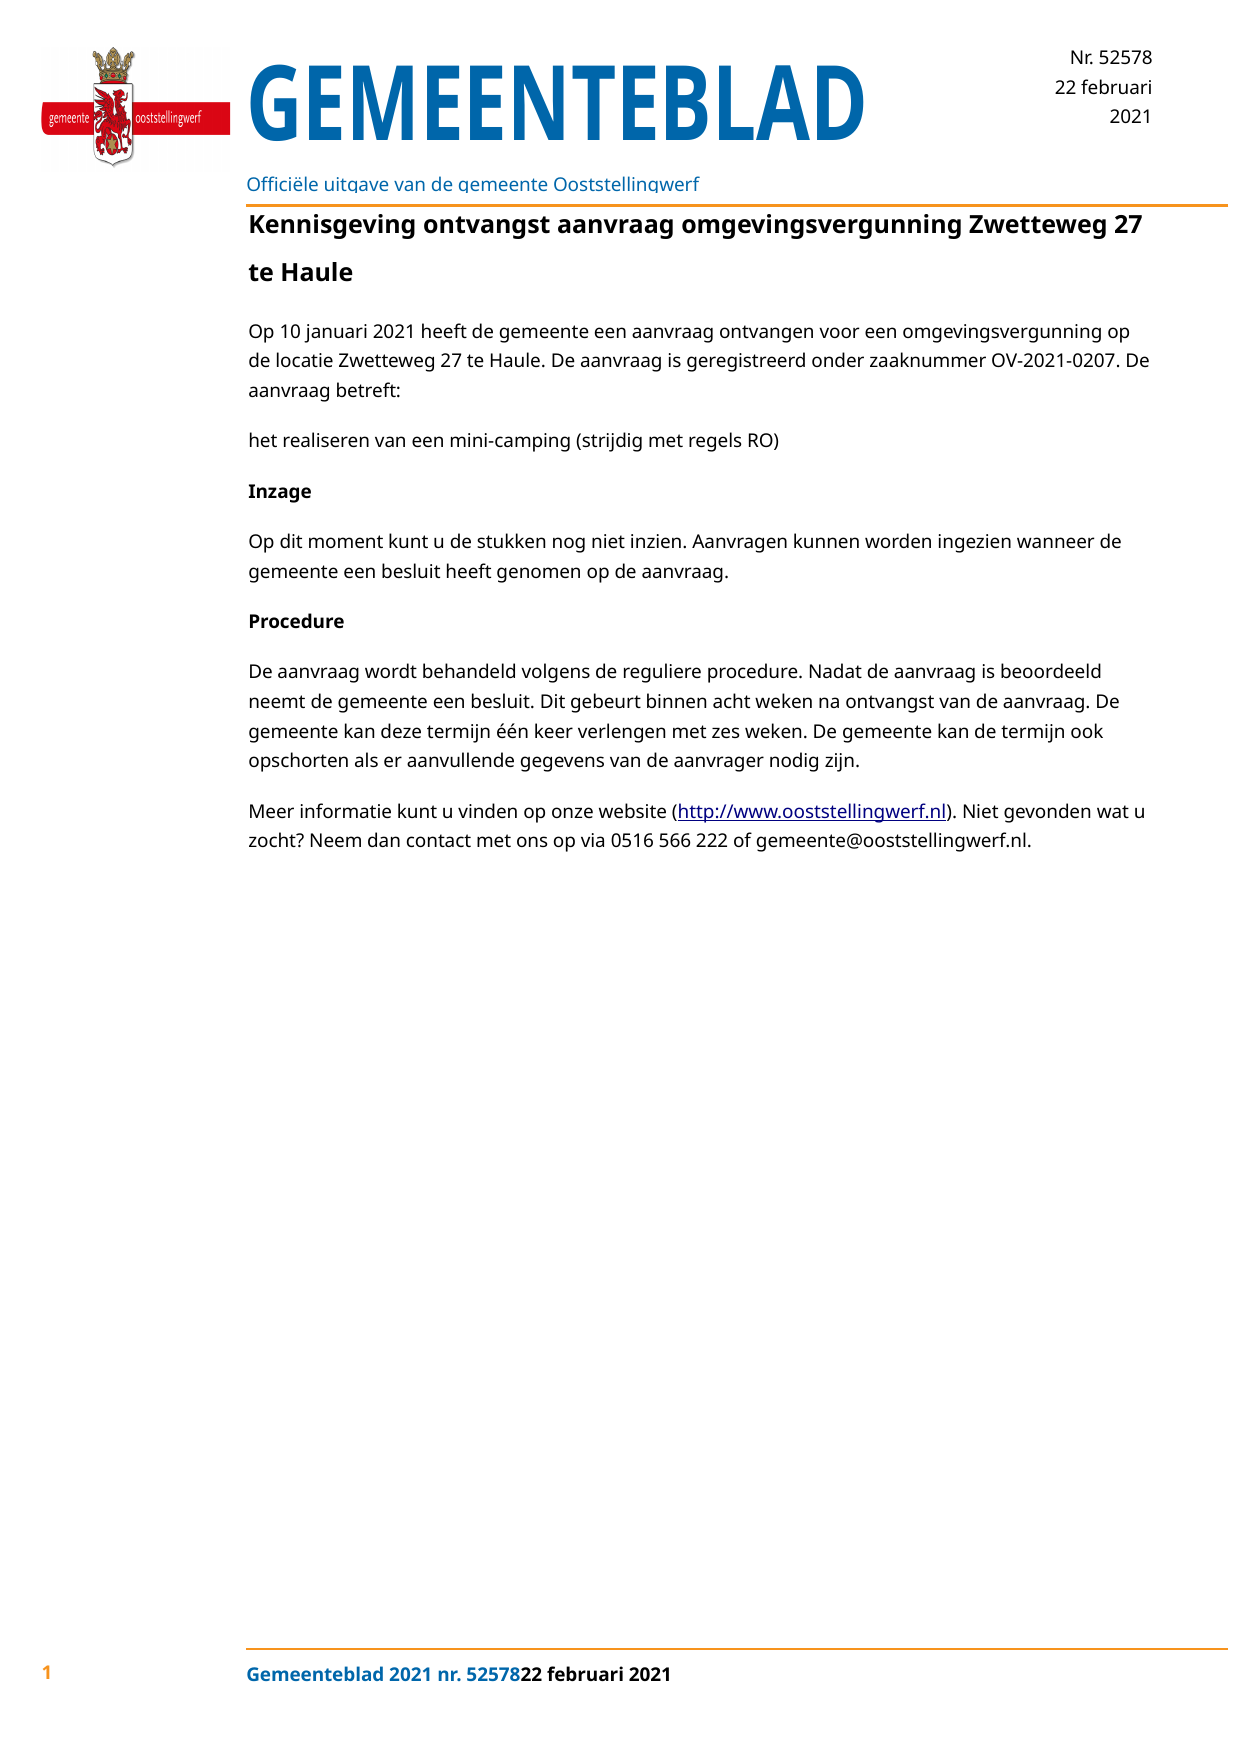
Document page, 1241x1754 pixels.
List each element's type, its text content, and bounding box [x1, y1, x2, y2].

text De aanvraag wordt behandeld volgens de reguliere procedure. Nadat de aanvraag is beoordeeld neemt de gemeente een besluit. Dit gebeurt binnen acht weken na ontvangst van de aanvraag. De gemeente kan deze termijn één keer verlengen met zes weken. De gemeente kan de termijn ook opschorten als er aanvullende gegevens van de aanvrager nodig zijn. [248, 659, 1152, 773]
picture [41, 47, 231, 172]
text Inzage [248, 478, 1152, 504]
text Kennisgeving ontvangst aanvraag omgevingsvergunning Zwetteweg 27 te Haule [248, 207, 1152, 288]
text het realiseren van een mini-camping (strijdig met regels RO) [248, 427, 1152, 453]
text Procedure [248, 608, 1152, 634]
text Meer informatie kunt u vinden op onze website (http://www.ooststellingwerf.nl). Niet gevonden wat u zocht? Neem dan contact met ons op via 0516 566 222 of gemeente@ooststellingwerf.nl. [248, 798, 1152, 853]
text Op dit moment kunt u de stukken nog niet inzien. Aanvragen kunnen worden ingezien wanneer de gemeente een besluit heeft genomen op de aanvraag. [248, 528, 1152, 584]
text Op 10 januari 2021 heeft de gemeente een aanvraag ontvangen voor een omgevingsvergunning op de locatie Zwetteweg 27 te Haule. De aanvraag is geregistreerd onder zaaknummer OV-2021-0207. De aanvraag betreft: [248, 318, 1152, 403]
